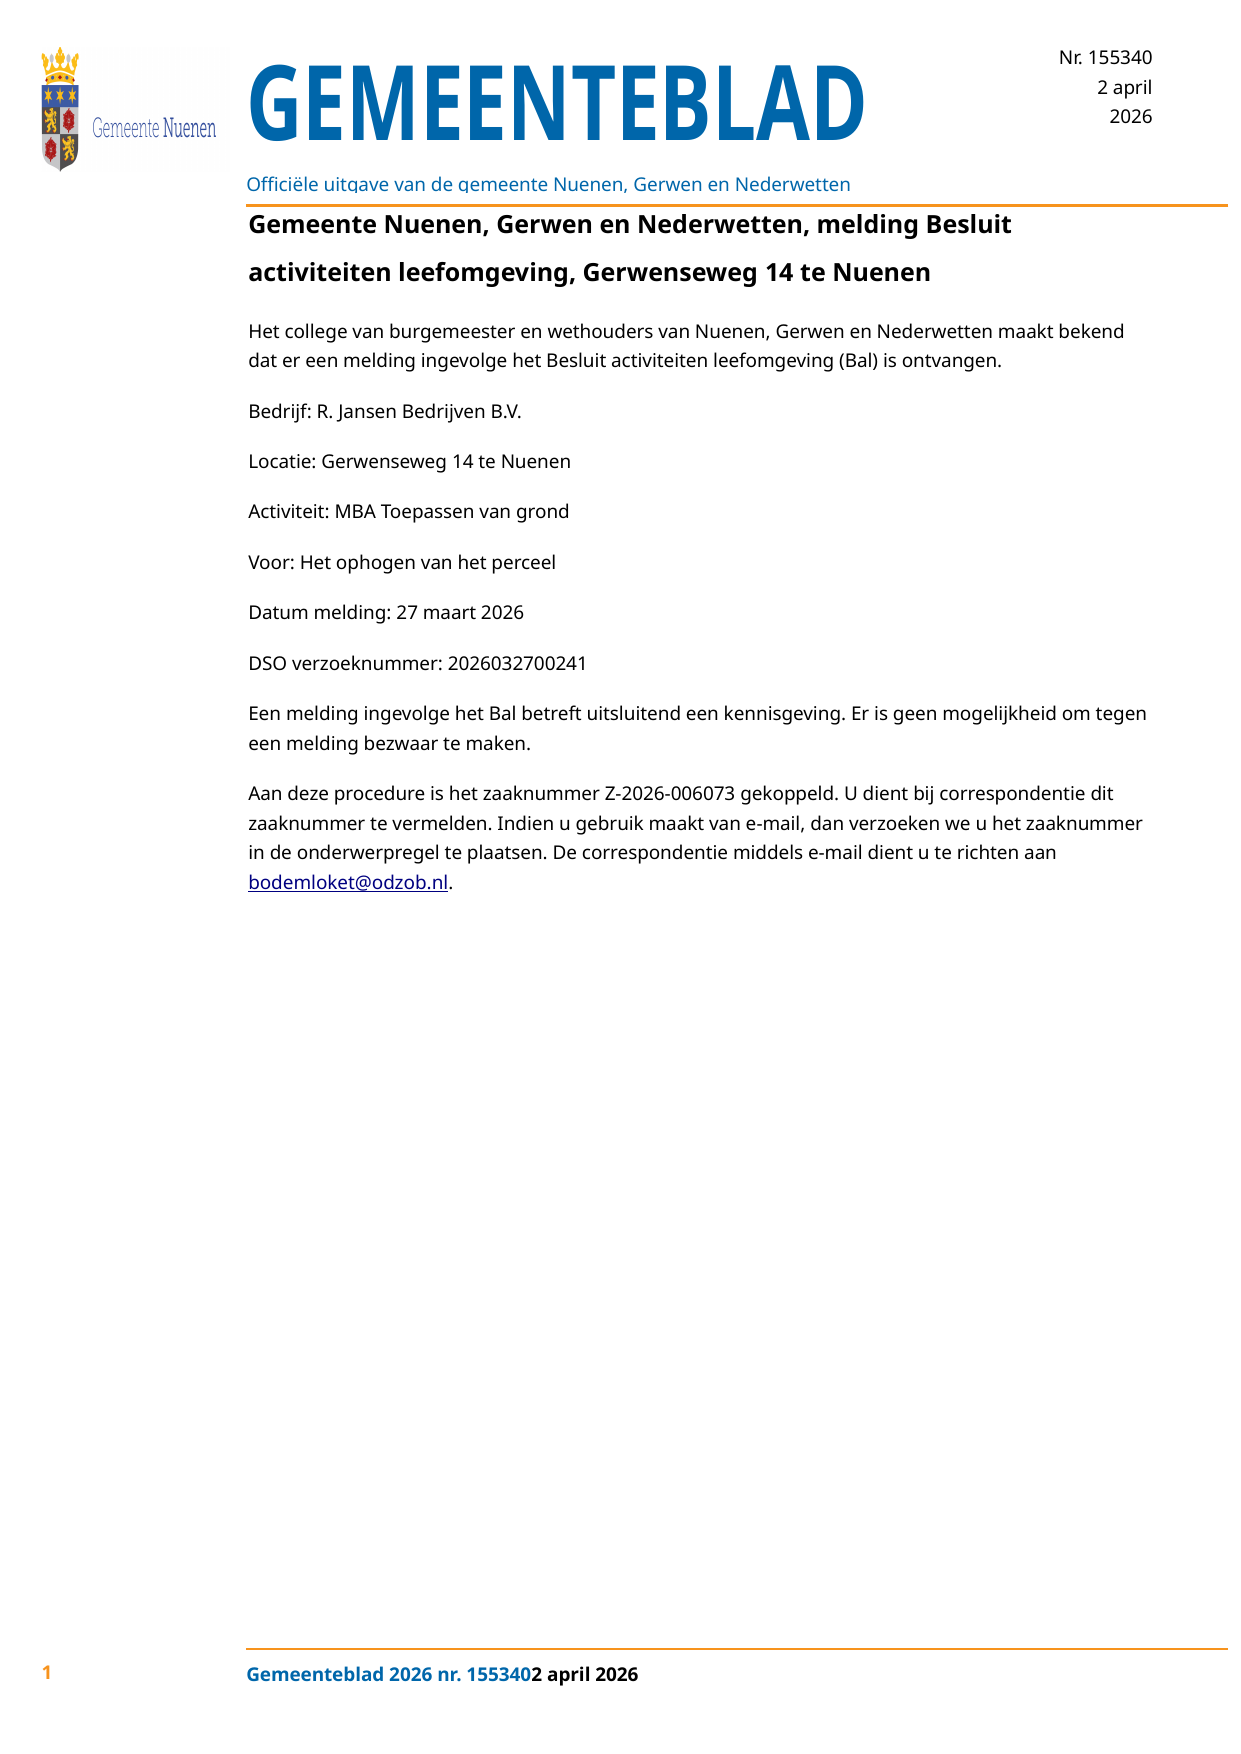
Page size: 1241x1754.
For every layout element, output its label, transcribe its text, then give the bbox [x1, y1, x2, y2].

picture [41, 47, 231, 172]
text Aan deze procedure is het zaaknummer Z-2026-006073 gekoppeld. U dient bij correspondentie dit zaaknummer te vermelden. Indien u gebruik maakt van e-mail, dan verzoeken we u het zaaknummer in de onderwerpregel te plaatsen. De correspondentie middels e-mail dient u te richten aan bodemloket@odzob.nl. [248, 780, 1152, 895]
text Voor: Het ophogen van het perceel [248, 549, 1152, 575]
text Een melding ingevolge het Bal betreft uitsluitend een kennisgeving. Er is geen mogelijkheid om tegen een melding bezwaar te maken. [248, 700, 1152, 756]
text Het college van burgemeester en wethouders van Nuenen, Gerwen en Nederwetten maakt bekend dat er een melding ingevolge het Besluit activiteiten leefomgeving (Bal) is ontvangen. [248, 318, 1152, 373]
text Datum melding: 27 maart 2026 [248, 599, 1152, 625]
text Gemeente Nuenen, Gerwen en Nederwetten, melding Besluit activiteiten leefomgeving, Gerwenseweg 14​ te Nuenen [248, 207, 1152, 288]
text DSO verzoeknummer: 2026032700241 [248, 650, 1152, 676]
text Activiteit: MBA Toepassen van grond [248, 499, 1152, 524]
text Bedrijf: R. Jansen Bedrijven B.V. [248, 398, 1152, 424]
text Locatie: Gerwenseweg 14​ te Nuenen [248, 448, 1152, 474]
